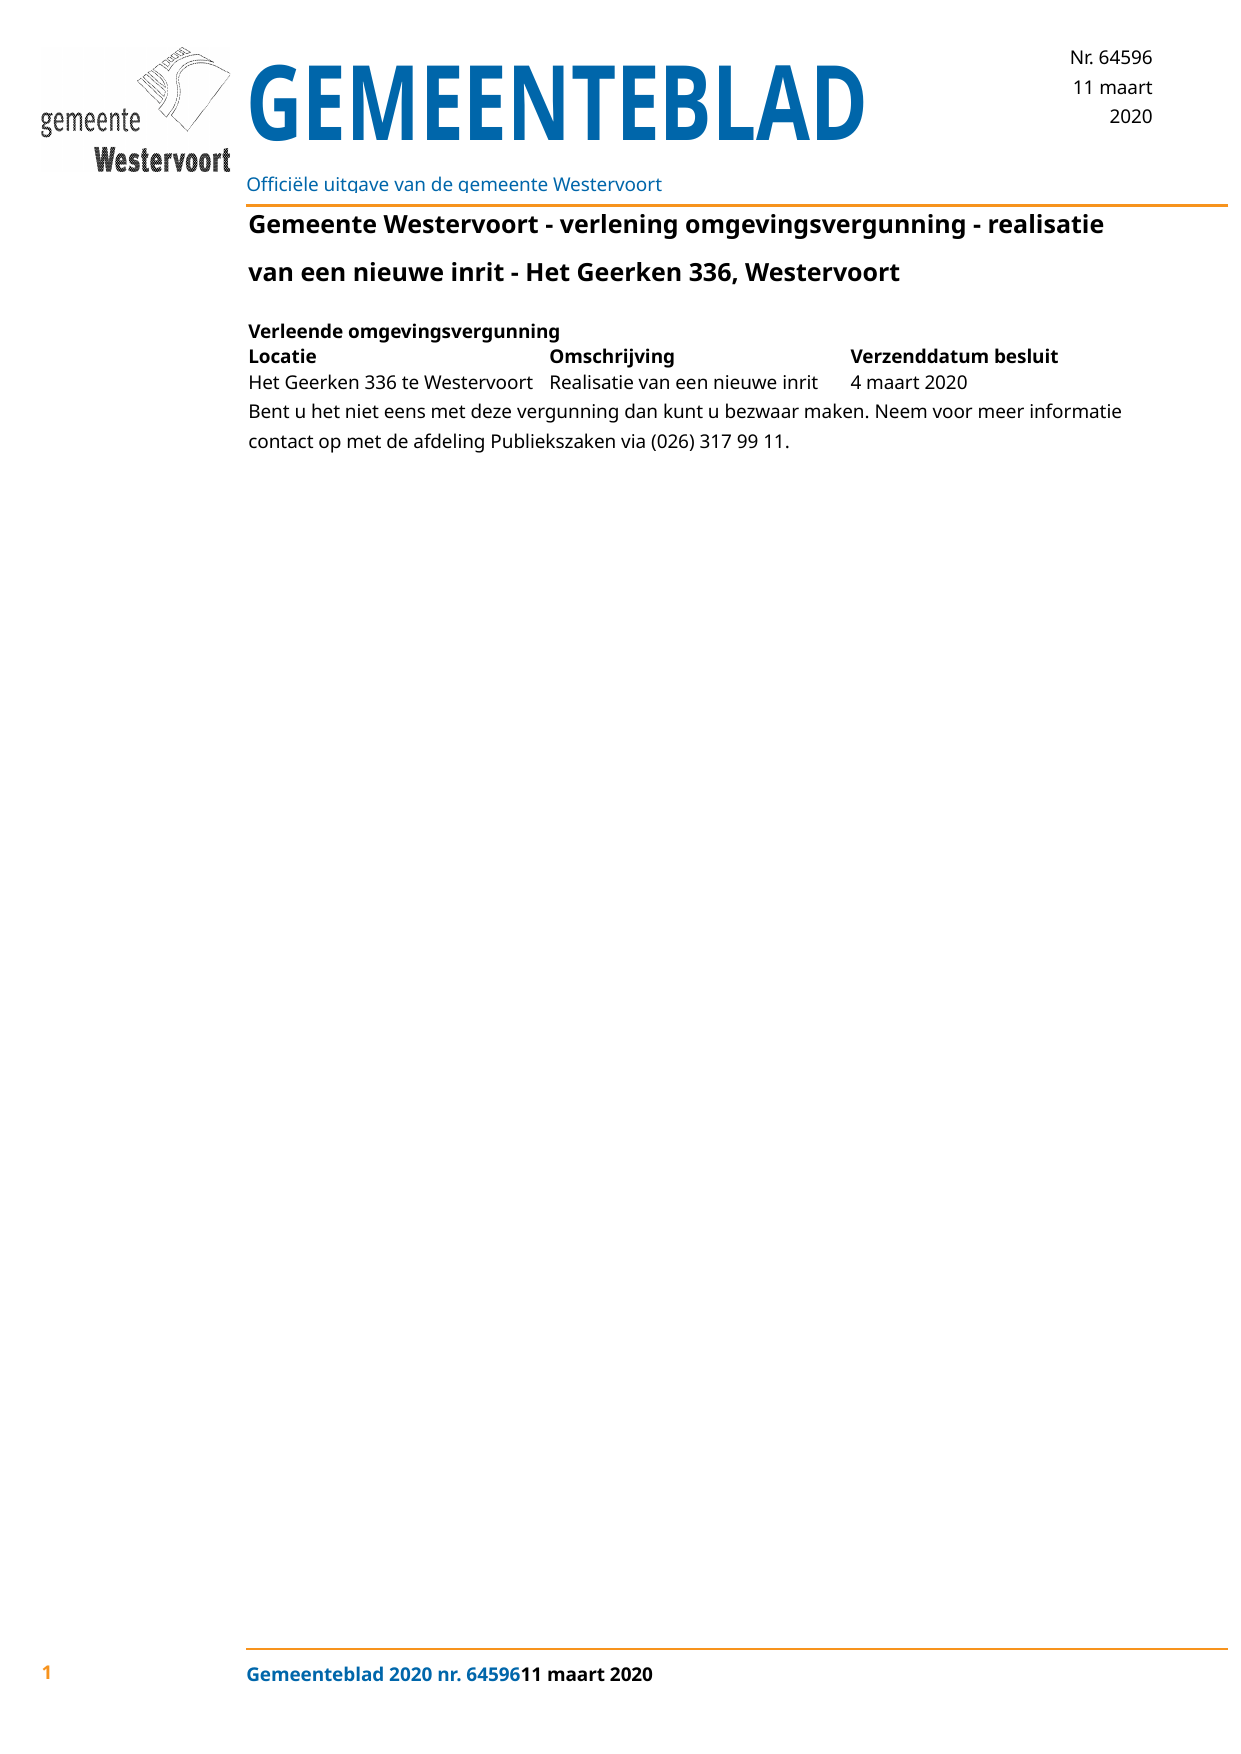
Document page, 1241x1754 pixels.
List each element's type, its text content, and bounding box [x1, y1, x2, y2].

table_cell 4 maart 2020 [850, 370, 1152, 395]
text Gemeente Westervoort - verlening omgevingsvergunning - realisatie van een nieuwe inrit - Het Geerken 336, Westervoort [248, 207, 1152, 288]
table_cell Locatie [248, 344, 549, 369]
picture [41, 47, 231, 172]
text Bent u het niet eens met deze vergunning dan kunt u bezwaar maken. Neem voor meer informatie contact op met de afdeling Publiekszaken via (026) 317 99 11. [248, 398, 1152, 454]
table_cell Verzenddatum besluit [850, 344, 1152, 369]
table_cell Het Geerken 336 te Westervoort [248, 370, 549, 395]
table_cell Omschrijving [549, 344, 850, 369]
table_header Verleende omgevingsvergunning [248, 318, 1152, 344]
table_cell Realisatie van een nieuwe inrit [549, 370, 850, 395]
